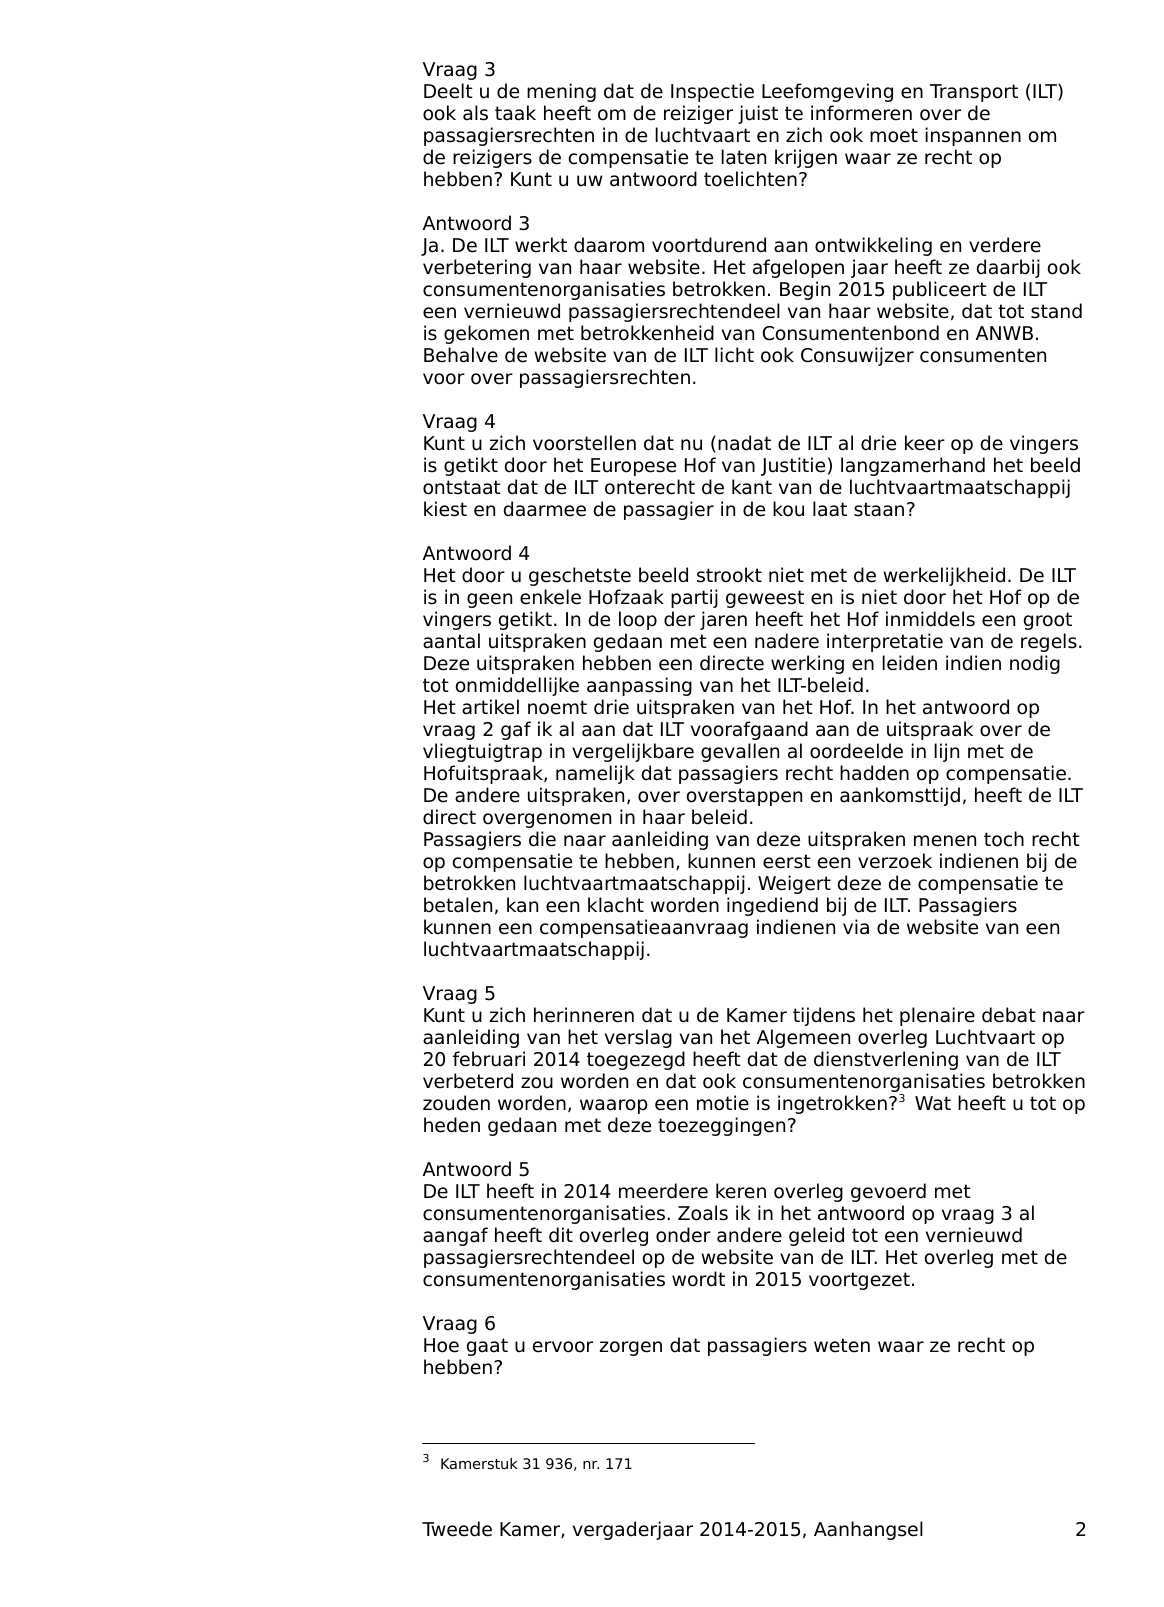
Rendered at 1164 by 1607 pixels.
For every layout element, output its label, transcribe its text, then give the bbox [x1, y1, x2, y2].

text Antwoord 3 [422, 213, 1087, 235]
text Kunt u zich herinneren dat u de Kamer tijdens het plenaire debat naar aanleiding van het verslag van het Algemeen overleg Luchtvaart op 20 februari 2014 toegezegd heeft dat de dienstverlening van de ILT verbeterd zou worden en dat ook consumentenorganisaties betrokken zouden worden, waarop een motie is ingetrokken? Wat heeft u tot op heden gedaan met deze toezeggingen? [422, 1005, 1087, 1137]
text Vraag 6 [422, 1313, 1087, 1335]
text Kamerstuk 31 936, nr. 171 [422, 1452, 1087, 1474]
text Het artikel noemt drie uitspraken van het Hof. In het antwoord op vraag 2 gaf ik al aan dat ILT voorafgaand aan de uitspraak over de vliegtuigtrap in vergelijkbare gevallen al oordeelde in lijn met de Hofuitspraak, namelijk dat passagiers recht hadden op compensatie. De andere uitspraken, over overstappen en aankomsttijd, heeft de ILT direct overgenomen in haar beleid. [422, 697, 1087, 829]
text Antwoord 4 [422, 543, 1087, 565]
text Antwoord 5 [422, 1159, 1087, 1181]
text Deelt u de mening dat de Inspectie Leefomgeving en Transport (ILT) ook als taak heeft om de reiziger juist te informeren over de passagiersrechten in de luchtvaart en zich ook moet inspannen om de reizigers de compensatie te laten krijgen waar ze recht op hebben? Kunt u uw antwoord toelichten? [422, 81, 1087, 191]
text Passagiers die naar aanleiding van deze uitspraken menen toch recht op compensatie te hebben, kunnen eerst een verzoek indienen bij de betrokken luchtvaartmaatschappij. Weigert deze de compensatie te betalen, kan een klacht worden ingediend bij de ILT. Passagiers kunnen een compensatieaanvraag indienen via de website van een luchtvaartmaatschappij. [422, 829, 1087, 961]
text Hoe gaat u ervoor zorgen dat passagiers weten waar ze recht op hebben? [422, 1335, 1087, 1379]
text Vraag 4 [422, 411, 1087, 433]
text Kunt u zich voorstellen dat nu (nadat de ILT al drie keer op de vingers is getikt door het Europese Hof van Justitie) langzamerhand het beeld ontstaat dat de ILT onterecht de kant van de luchtvaartmaatschappij kiest en daarmee de passagier in de kou laat staan? [422, 433, 1087, 521]
text Vraag 3 [422, 59, 1087, 81]
text Het door u geschetste beeld strookt niet met de werkelijkheid. De ILT is in geen enkele Hofzaak partij geweest en is niet door het Hof op de vingers getikt. In de loop der jaren heeft het Hof inmiddels een groot aantal uitspraken gedaan met een nadere interpretatie van de regels. Deze uitspraken hebben een directe werking en leiden indien nodig tot onmiddellijke aanpassing van het ILT-beleid. [422, 565, 1087, 697]
text Vraag 5 [422, 983, 1087, 1005]
text Ja. De ILT werkt daarom voortdurend aan ontwikkeling en verdere verbetering van haar website. Het afgelopen jaar heeft ze daarbij ook consumentenorganisaties betrokken. Begin 2015 publiceert de ILT een vernieuwd passagiersrechtendeel van haar website, dat tot stand is gekomen met betrokkenheid van Consumentenbond en ANWB. Behalve de website van de ILT licht ook Consuwijzer consumenten voor over passagiersrechten. [422, 235, 1087, 389]
text De ILT heeft in 2014 meerdere keren overleg gevoerd met consumentenorganisaties. Zoals ik in het antwoord op vraag 3 al aangaf heeft dit overleg onder andere geleid tot een vernieuwd passagiersrechtendeel op de website van de ILT. Het overleg met de consumentenorganisaties wordt in 2015 voortgezet. [422, 1181, 1087, 1291]
